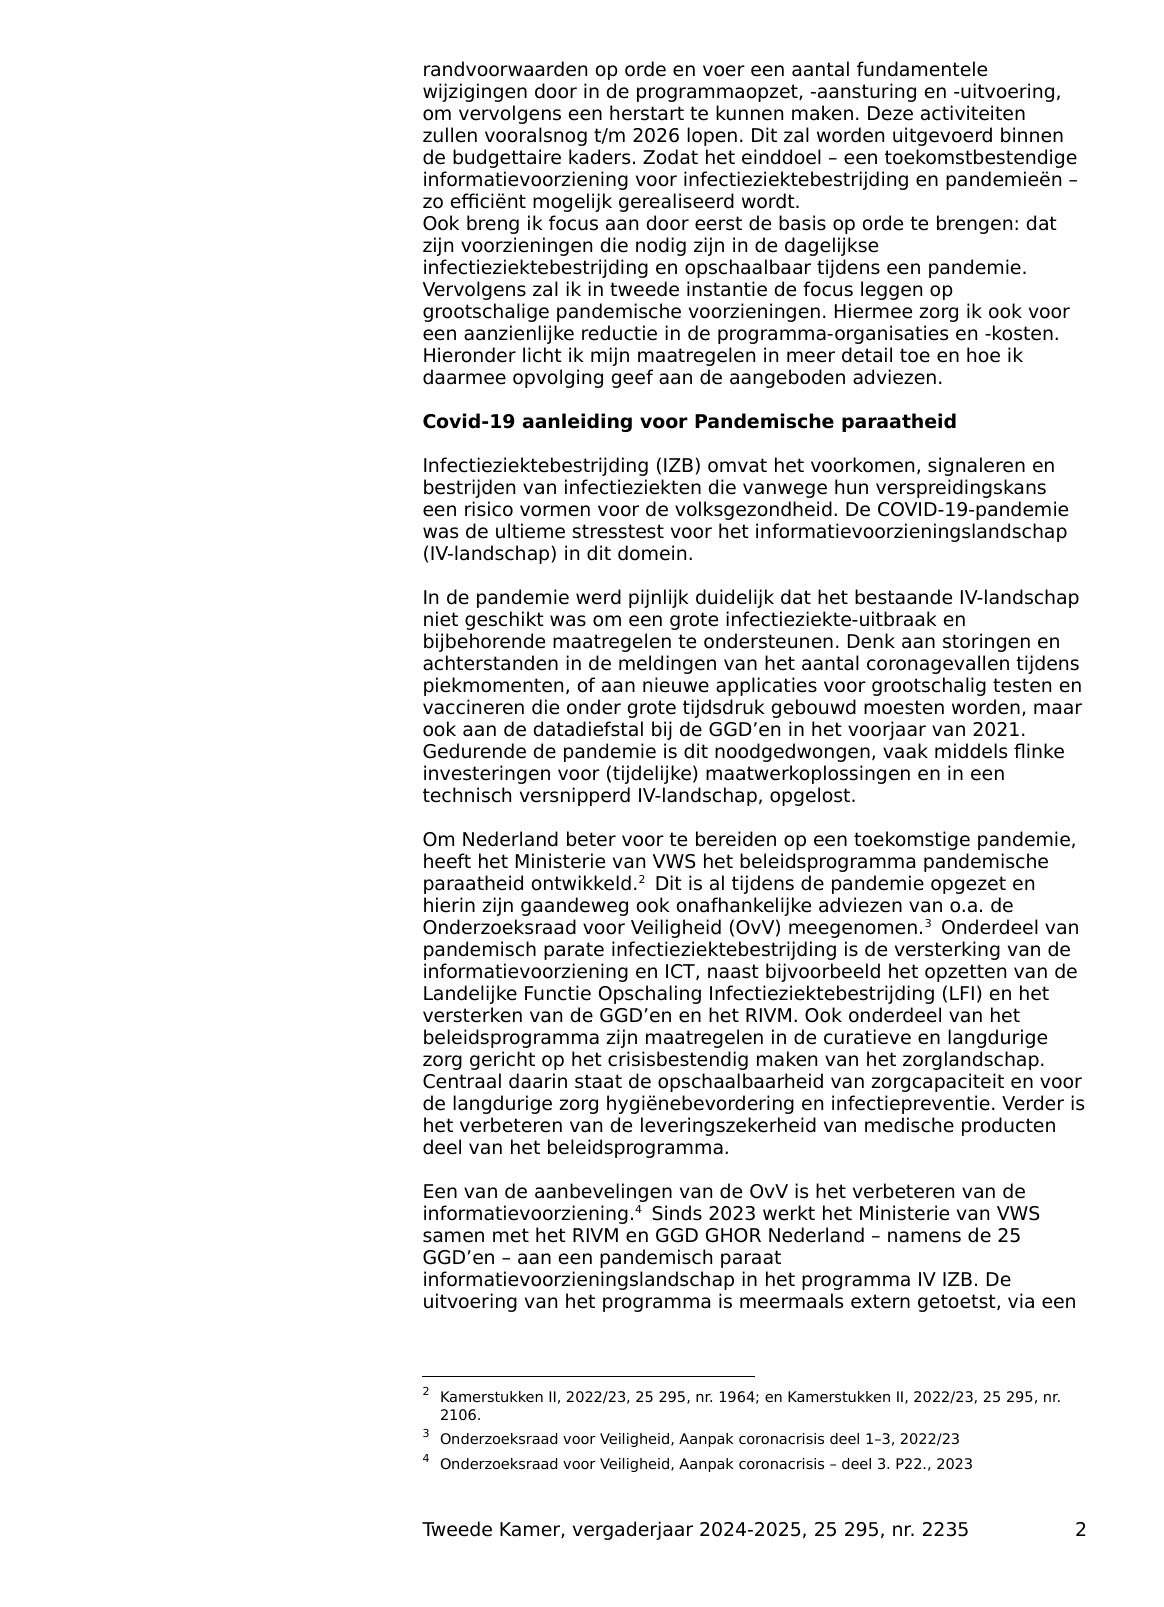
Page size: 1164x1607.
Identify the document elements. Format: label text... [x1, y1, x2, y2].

text Een van de aanbevelingen van de OvV is het verbeteren van de informatievoorziening. Sinds 2023 werkt het Ministerie van VWS samen met het RIVM en GGD GHOR Nederland – namens de 25 GGD’en – aan een pandemisch paraat informatievoorzieningslandschap in het programma IV IZB. De uitvoering van het programma is meermaals extern getoetst, via een [422, 1181, 1087, 1313]
subtitle Covid-19 aanleiding voor Pandemische paraatheid [422, 411, 1087, 433]
text In de pandemie werd pijnlijk duidelijk dat het bestaande IV-landschap niet geschikt was om een grote infectieziekte-uitbraak en bijbehorende maatregelen te ondersteunen. Denk aan storingen en achterstanden in de meldingen van het aantal coronagevallen tijdens piekmomenten, of aan nieuwe applicaties voor grootschalig testen en vaccineren die onder grote tijdsdruk gebouwd moesten worden, maar ook aan de datadiefstal bij de GGD’en in het voorjaar van 2021. Gedurende de pandemie is dit noodgedwongen, vaak middels flinke investeringen voor (tijdelijke) maatwerkoplossingen en in een technisch versnipperd IV-landschap, opgelost. [422, 587, 1087, 807]
text Onderzoeksraad voor Veiligheid, Aanpak coronacrisis deel 1–3, 2022/23 [422, 1427, 1087, 1449]
text randvoorwaarden op orde en voer een aantal fundamentele wijzigingen door in de programmaopzet, -aansturing en -uitvoering, om vervolgens een herstart te kunnen maken. Deze activiteiten zullen vooralsnog t/m 2026 lopen. Dit zal worden uitgevoerd binnen de budgettaire kaders. Zodat het einddoel – een toekomstbestendige informatievoorziening voor infectieziektebestrijding en pandemieën – zo efficiënt mogelijk gerealiseerd wordt. [422, 59, 1087, 213]
text Infectieziektebestrijding (IZB) omvat het voorkomen, signaleren en bestrijden van infectieziekten die vanwege hun verspreidingskans een risico vormen voor de volksgezondheid. De COVID-19-pandemie was de ultieme stresstest voor het informatievoorzieningslandschap (IV-landschap) in dit domein. [422, 455, 1087, 565]
text Onderzoeksraad voor Veiligheid, Aanpak coronacrisis – deel 3. P22., 2023 [422, 1452, 1087, 1474]
text Ook breng ik focus aan door eerst de basis op orde te brengen: dat zijn voorzieningen die nodig zijn in de dagelijkse infectieziektebestrijding en opschaalbaar tijdens een pandemie. Vervolgens zal ik in tweede instantie de focus leggen op grootschalige pandemische voorzieningen. Hiermee zorg ik ook voor een aanzienlijke reductie in de programma-organisaties en -kosten. Hieronder licht ik mijn maatregelen in meer detail toe en hoe ik daarmee opvolging geef aan de aangeboden adviezen. [422, 213, 1087, 389]
text Om Nederland beter voor te bereiden op een toekomstige pandemie, heeft het Ministerie van VWS het beleidsprogramma pandemische paraatheid ontwikkeld. Dit is al tijdens de pandemie opgezet en hierin zijn gaandeweg ook onafhankelijke adviezen van o.a. de Onderzoeksraad voor Veiligheid (OvV) meegenomen. Onderdeel van pandemisch parate infectieziektebestrijding is de versterking van de informatievoorziening en ICT, naast bijvoorbeeld het opzetten van de Landelijke Functie Opschaling Infectieziektebestrijding (LFI) en het versterken van de GGD’en en het RIVM. Ook onderdeel van het beleidsprogramma zijn maatregelen in de curatieve en langdurige zorg gericht op het crisisbestendig maken van het zorglandschap. Centraal daarin staat de opschaalbaarheid van zorgcapaciteit en voor de langdurige zorg hygiënebevordering en infectiepreventie. Verder is het verbeteren van de leveringszekerheid van medische producten deel van het beleidsprogramma. [422, 829, 1087, 1159]
text Kamerstukken II, 2022/23, 25 295, nr. 1964; en Kamerstukken II, 2022/23, 25 295, nr. 2106. [422, 1385, 1087, 1424]
